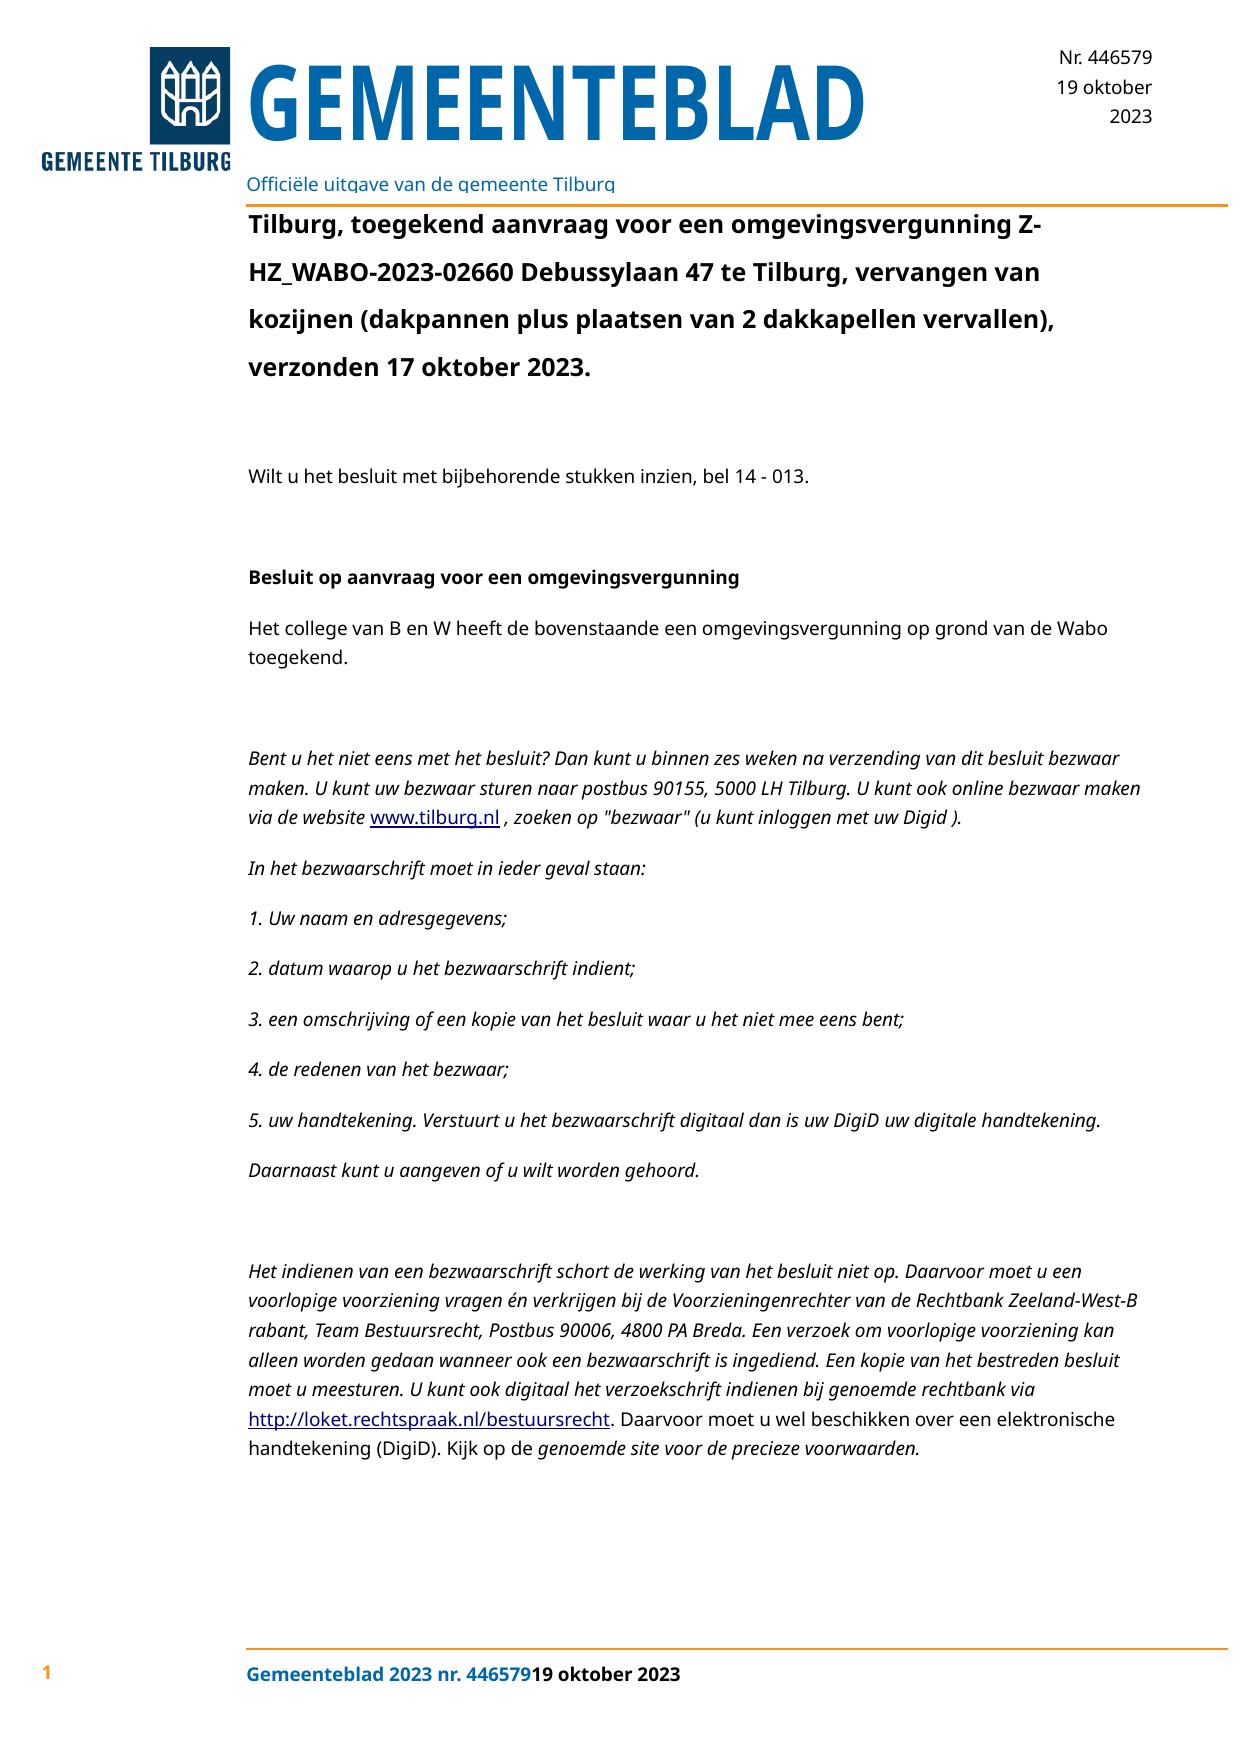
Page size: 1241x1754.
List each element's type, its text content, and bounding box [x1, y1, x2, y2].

text 5. uw handtekening. Verstuurt u het bezwaarschrift digitaal dan is uw DigiD uw digitale handtekening. [248, 1107, 1152, 1133]
text 2. datum waarop u het bezwaarschrift indient; [248, 956, 1152, 981]
text Wilt u het besluit met bijbehorende stukken inzien, bel 14 - 013. [248, 463, 1152, 489]
picture [41, 47, 231, 172]
text Het college van B en W heeft de bovenstaande een omgevingsvergunning op grond van de Wabo toegekend. [248, 615, 1152, 670]
text Bent u het niet eens met het besluit? Dan kunt u binnen zes weken na verzending van dit besluit bezwaar maken. U kunt uw bezwaar sturen naar postbus 90155, 5000 LH Tilburg. U kunt ook online bezwaar maken via de website www.tilburg.nl , zoeken op "bezwaar" (u kunt inloggen met uw Digid ). [248, 745, 1152, 830]
text 3. een omschrijving of een kopie van het besluit waar u het niet mee eens bent; [248, 1006, 1152, 1032]
text Tilburg, toegekend aanvraag voor een omgevingsvergunning Z-HZ_WABO-2023-02660 Debussylaan 47 te Tilburg, vervangen van kozijnen (dakpannen plus plaatsen van 2 dakkapellen vervallen), verzonden 17 oktober 2023. [248, 207, 1152, 384]
text In het bezwaarschrift moet in ieder geval staan: [248, 855, 1152, 881]
text 1. Uw naam en adresgegevens; [248, 905, 1152, 931]
text Het indienen van een bezwaarschrift schort de werking van het besluit niet op. Daarvoor moet u een voorlopige voorziening vragen én verkrijgen bij de Voorzieningenrechter van de Rechtbank Zeeland-West-B rabant, Team Bestuursrecht, Postbus 90006, 4800 PA Breda. Een verzoek om voorlopige voorziening kan alleen worden gedaan wanneer ook een bezwaarschrift is ingediend. Een kopie van het bestreden besluit moet u meesturen. U kunt ook digitaal het verzoekschrift indienen bij genoemde rechtbank via http://loket.rechtspraak.nl/bestuursrecht. Daarvoor moet u wel beschikken over een elektronische handtekening (DigiD). Kijk op de genoemde site voor de precieze voorwaarden. [248, 1258, 1152, 1461]
text 4. de redenen van het bezwaar; [248, 1056, 1152, 1082]
text Besluit op aanvraag voor een omgevingsvergunning [248, 564, 1152, 590]
text Daarnaast kunt u aangeven of u wilt worden gehoord. [248, 1157, 1152, 1183]
